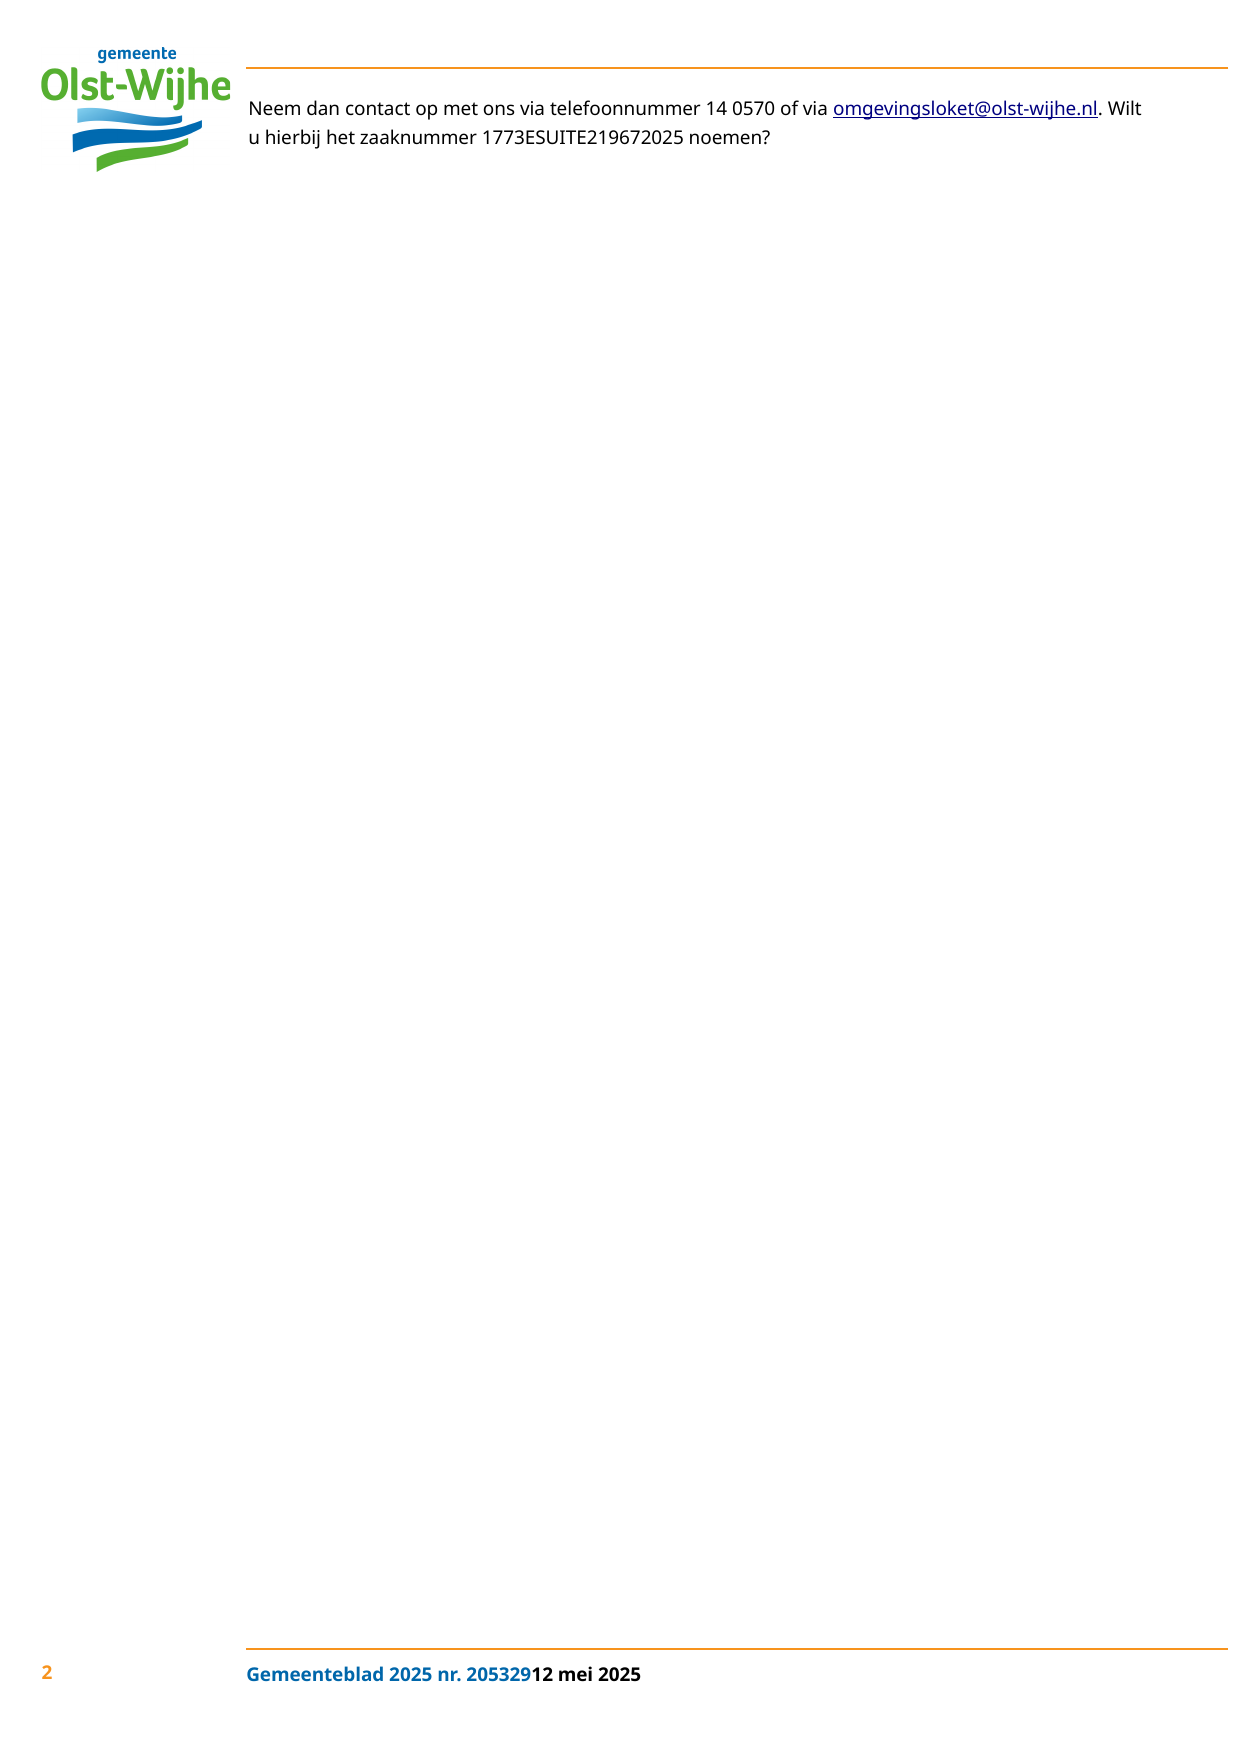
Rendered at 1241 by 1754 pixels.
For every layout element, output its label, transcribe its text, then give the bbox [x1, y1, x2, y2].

text Neem dan contact op met ons via telefoonnummer 14 0570 of via omgevingsloket@olst-wijhe.nl. Wilt u hierbij het zaaknummer 1773ESUITE219672025 noemen? [248, 95, 1152, 150]
picture [41, 47, 231, 172]
